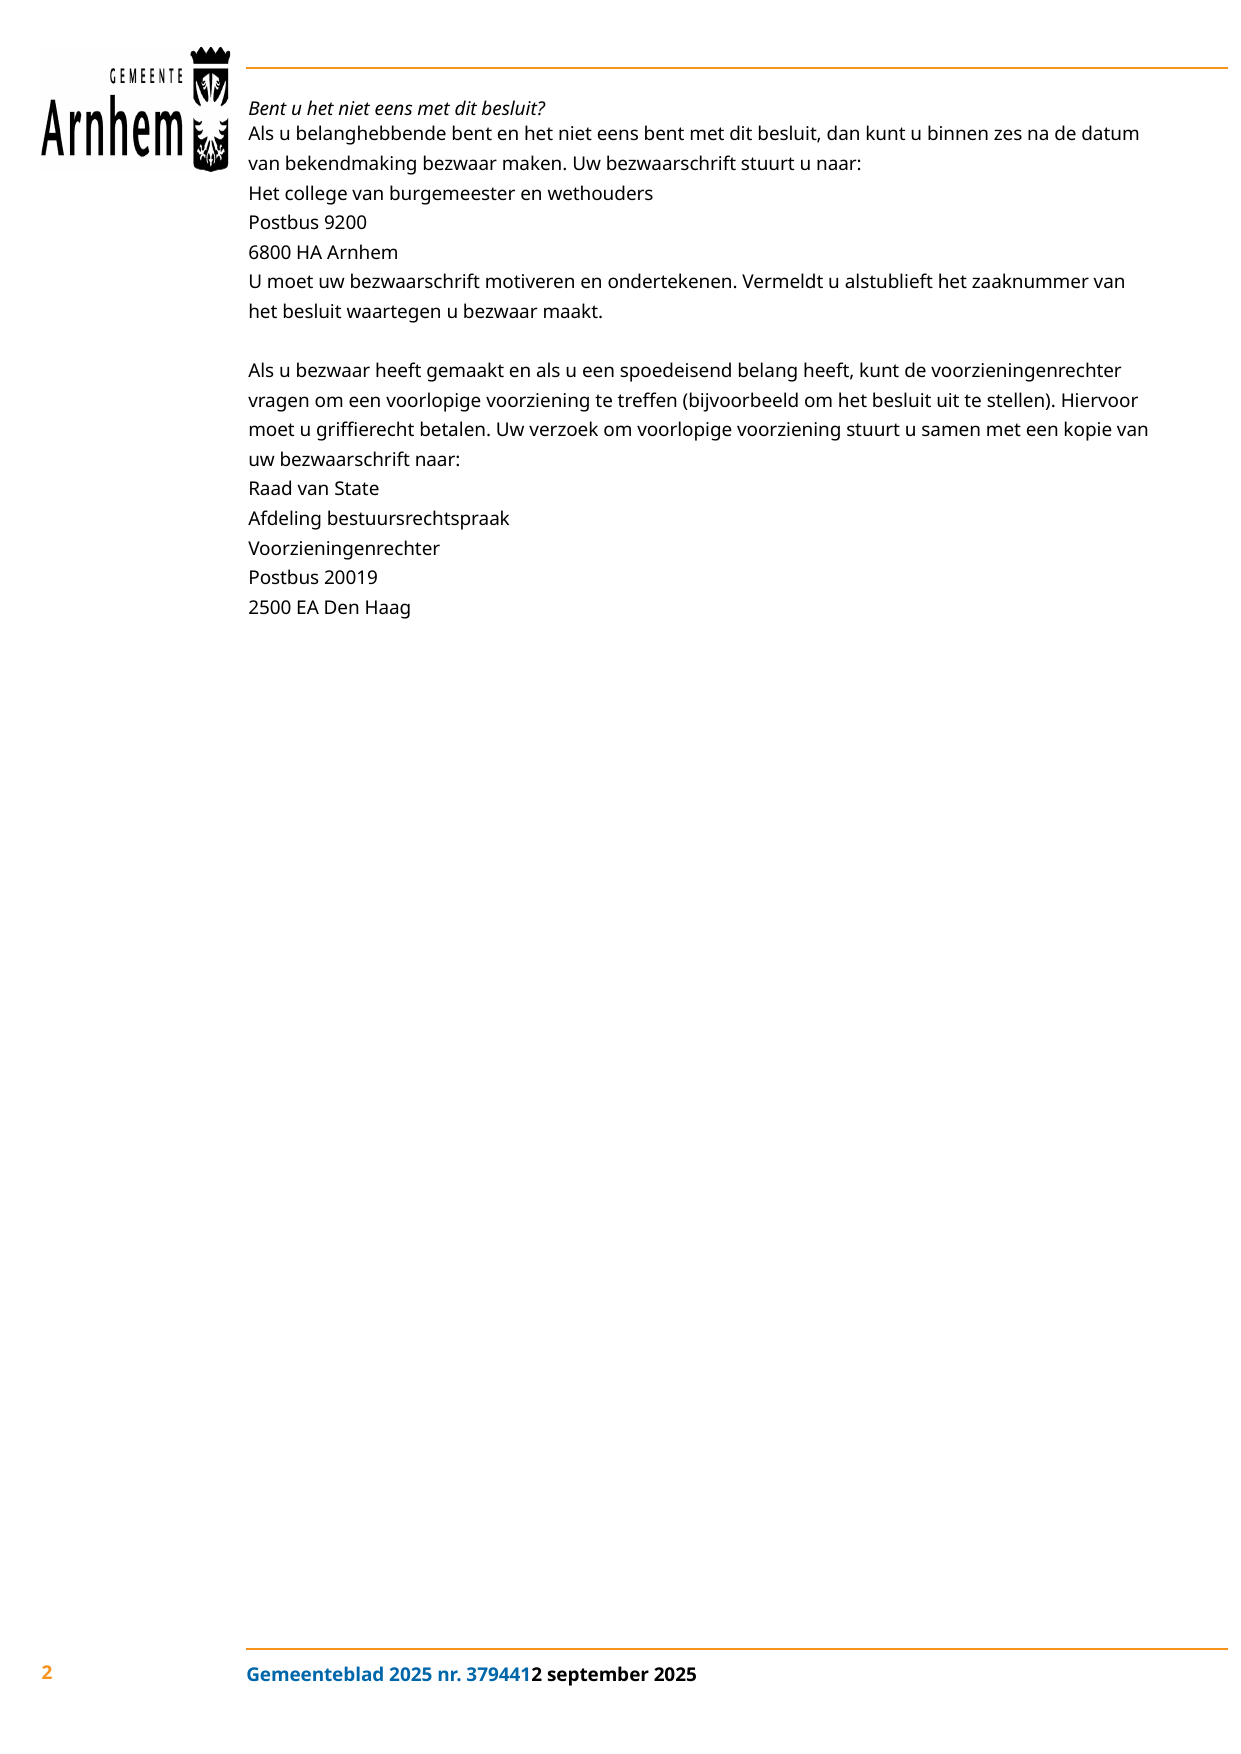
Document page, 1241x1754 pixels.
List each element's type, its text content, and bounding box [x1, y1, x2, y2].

text 2500 EA Den Haag [248, 594, 1152, 619]
text Het college van burgemeester en wethouders [248, 180, 1152, 205]
text Als u bezwaar heeft gemaakt en als u een spoedeisend belang heeft, kunt de voorzieningenrechter vragen om een voorlopige voorziening te treffen (bijvoorbeeld om het besluit uit te stellen). Hiervoor moet u griffierecht betalen. Uw verzoek om voorlopige voorziening stuurt u samen met een kopie van uw bezwaarschrift naar: [248, 357, 1152, 472]
text Postbus 20019 [248, 564, 1152, 590]
text Postbus 9200 [248, 209, 1152, 235]
text Voorzieningenrechter [248, 535, 1152, 560]
text Bent u het niet eens met dit besluit? [248, 95, 1152, 121]
text 6800 HA Arnhem [248, 239, 1152, 264]
text Afdeling bestuursrechtspraak [248, 505, 1152, 531]
text Als u belanghebbende bent en het niet eens bent met dit besluit, dan kunt u binnen zes na de datum van bekendmaking bezwaar maken. Uw bezwaarschrift stuurt u naar: [248, 121, 1152, 176]
text Raad van State [248, 476, 1152, 501]
picture [41, 47, 231, 172]
text U moet uw bezwaarschrift motiveren en ondertekenen. Vermeldt u alstublieft het zaaknummer van het besluit waartegen u bezwaar maakt. [248, 268, 1152, 324]
